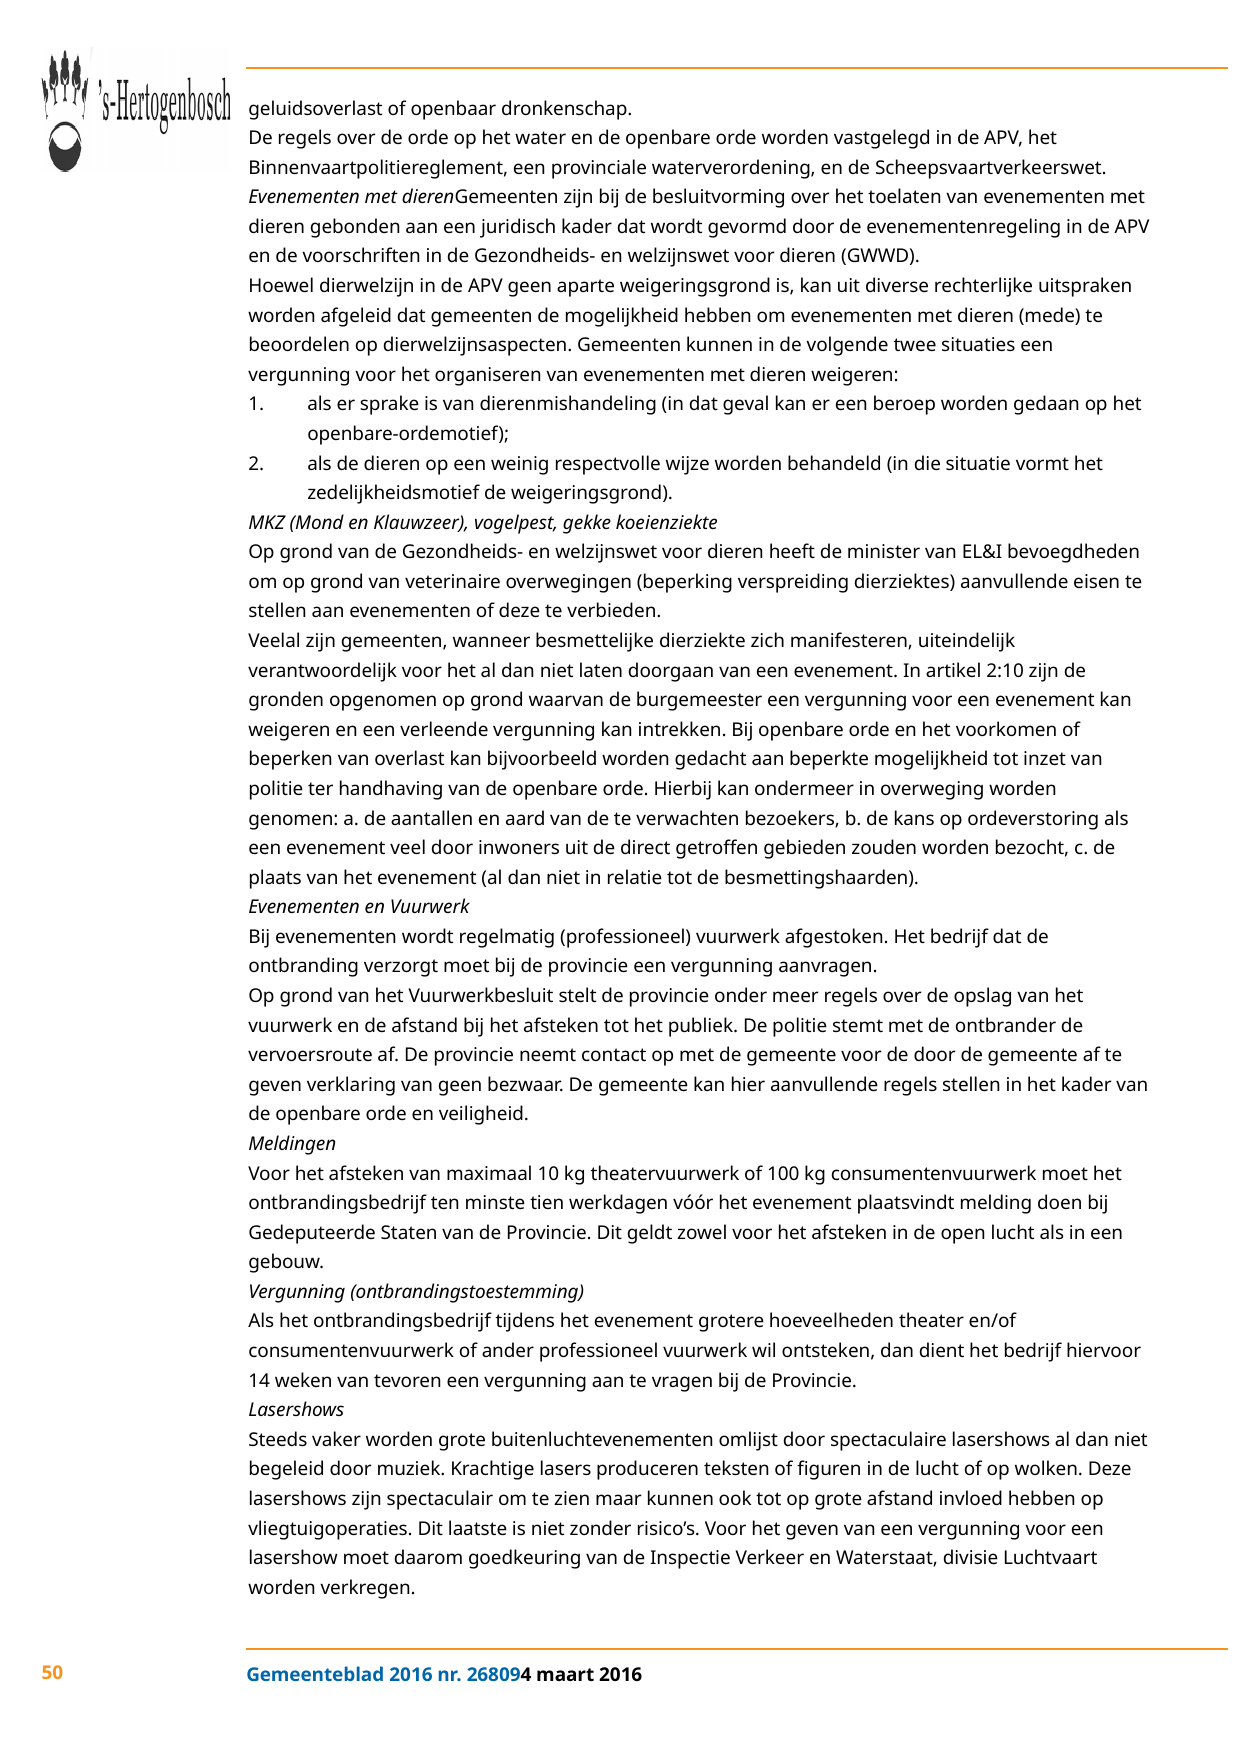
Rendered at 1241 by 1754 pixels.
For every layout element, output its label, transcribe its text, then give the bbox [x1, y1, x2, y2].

text geluidsoverlast of openbaar dronkenschap. [248, 95, 1152, 121]
text Op grond van de Gezondheids- en welzijnswet voor dieren heeft de minister van EL&I bevoegdheden om op grond van veterinaire overwegingen (beperking verspreiding dierziektes) aanvullende eisen te stellen aan evenementen of deze te verbieden. [248, 538, 1152, 623]
text De regels over de orde op het water en de openbare orde worden vastgelegd in de APV, het Binnenvaartpolitiereglement, een provinciale waterverordening, en de Scheepsvaartverkeerswet. [248, 124, 1152, 180]
picture [41, 47, 231, 172]
list als er sprake is van dierenmishandeling (in dat geval kan er een beroep worden gedaan op het openbare-ordemotief); [248, 391, 1152, 446]
text Vergunning (ontbrandingstoestemming) [248, 1278, 1152, 1304]
text Als het ontbrandingsbedrijf tijdens het evenement grotere hoeveelheden theater en/of consumentenvuurwerk of ander professioneel vuurwerk wil ontsteken, dan dient het bedrijf hiervoor 14 weken van tevoren een vergunning aan te vragen bij de Provincie. [248, 1308, 1152, 1393]
text Evenementen en Vuurwerk [248, 893, 1152, 919]
text MKZ (Mond en Klauwzeer), vogelpest, gekke koeienziekte [248, 509, 1152, 535]
text Op grond van het Vuurwerkbesluit stelt de provincie onder meer regels over de opslag van het vuurwerk en de afstand bij het afsteken tot het publiek. De politie stemt met de ontbrander de vervoersroute af. De provincie neemt contact op met de gemeente voor de door de gemeente af te geven verklaring van geen bezwaar. De gemeente kan hier aanvullende regels stellen in het kader van de openbare orde en veiligheid. [248, 982, 1152, 1126]
text Steeds vaker worden grote buitenluchtevenementen omlijst door spectaculaire lasershows al dan niet begeleid door muziek. Krachtige lasers produceren teksten of figuren in de lucht of op wolken. Deze lasershows zijn spectaculair om te zien maar kunnen ook tot op grote afstand invloed hebben op vliegtuigoperaties. Dit laatste is niet zonder risico’s. Voor het geven van een vergunning voor een lasershow moet daarom goedkeuring van de Inspectie Verkeer en Waterstaat, divisie Luchtvaart worden verkregen. [248, 1426, 1152, 1600]
list als de dieren op een weinig respectvolle wijze worden behandeld (in die situatie vormt het zedelijkheidsmotief de weigeringsgrond). [248, 450, 1152, 505]
text Evenementen met dierenGemeenten zijn bij de besluitvorming over het toelaten van evenementen met dieren gebonden aan een juridisch kader dat wordt gevormd door de evenementenregeling in de APV en de voorschriften in de Gezondheids- en welzijnswet voor dieren (GWWD). [248, 183, 1152, 268]
text Hoewel dierwelzijn in de APV geen aparte weigeringsgrond is, kan uit diverse rechterlijke uitspraken worden afgeleid dat gemeenten de mogelijkheid hebben om evenementen met dieren (mede) te beoordelen op dierwelzijnsaspecten. Gemeenten kunnen in de volgende twee situaties een vergunning voor het organiseren van evenementen met dieren weigeren: [248, 272, 1152, 387]
text Voor het afsteken van maximaal 10 kg theatervuurwerk of 100 kg consumentenvuurwerk moet het ontbrandingsbedrijf ten minste tien werkdagen vóór het evenement plaatsvindt melding doen bij Gedeputeerde Staten van de Provincie. Dit geldt zowel voor het afsteken in de open lucht als in een gebouw. [248, 1160, 1152, 1274]
text Veelal zijn gemeenten, wanneer besmettelijke dierziekte zich manifesteren, uiteindelijk verantwoordelijk voor het al dan niet laten doorgaan van een evenement. In artikel 2:10 zijn de gronden opgenomen op grond waarvan de burgemeester een vergunning voor een evenement kan weigeren en een verleende vergunning kan intrekken. Bij openbare orde en het voorkomen of beperken van overlast kan bijvoorbeeld worden gedacht aan beperkte mogelijkheid tot inzet van politie ter handhaving van de openbare orde. Hierbij kan ondermeer in overweging worden genomen: a. de aantallen en aard van de te verwachten bezoekers, b. de kans op ordeverstoring als een evenement veel door inwoners uit de direct getroffen gebieden zouden worden bezocht, c. de plaats van het evenement (al dan niet in relatie tot de besmettingshaarden). [248, 627, 1152, 890]
text Meldingen [248, 1130, 1152, 1156]
text Bij evenementen wordt regelmatig (professioneel) vuurwerk afgestoken. Het bedrijf dat de ontbranding verzorgt moet bij de provincie een vergunning aanvragen. [248, 923, 1152, 978]
text Lasershows [248, 1396, 1152, 1422]
